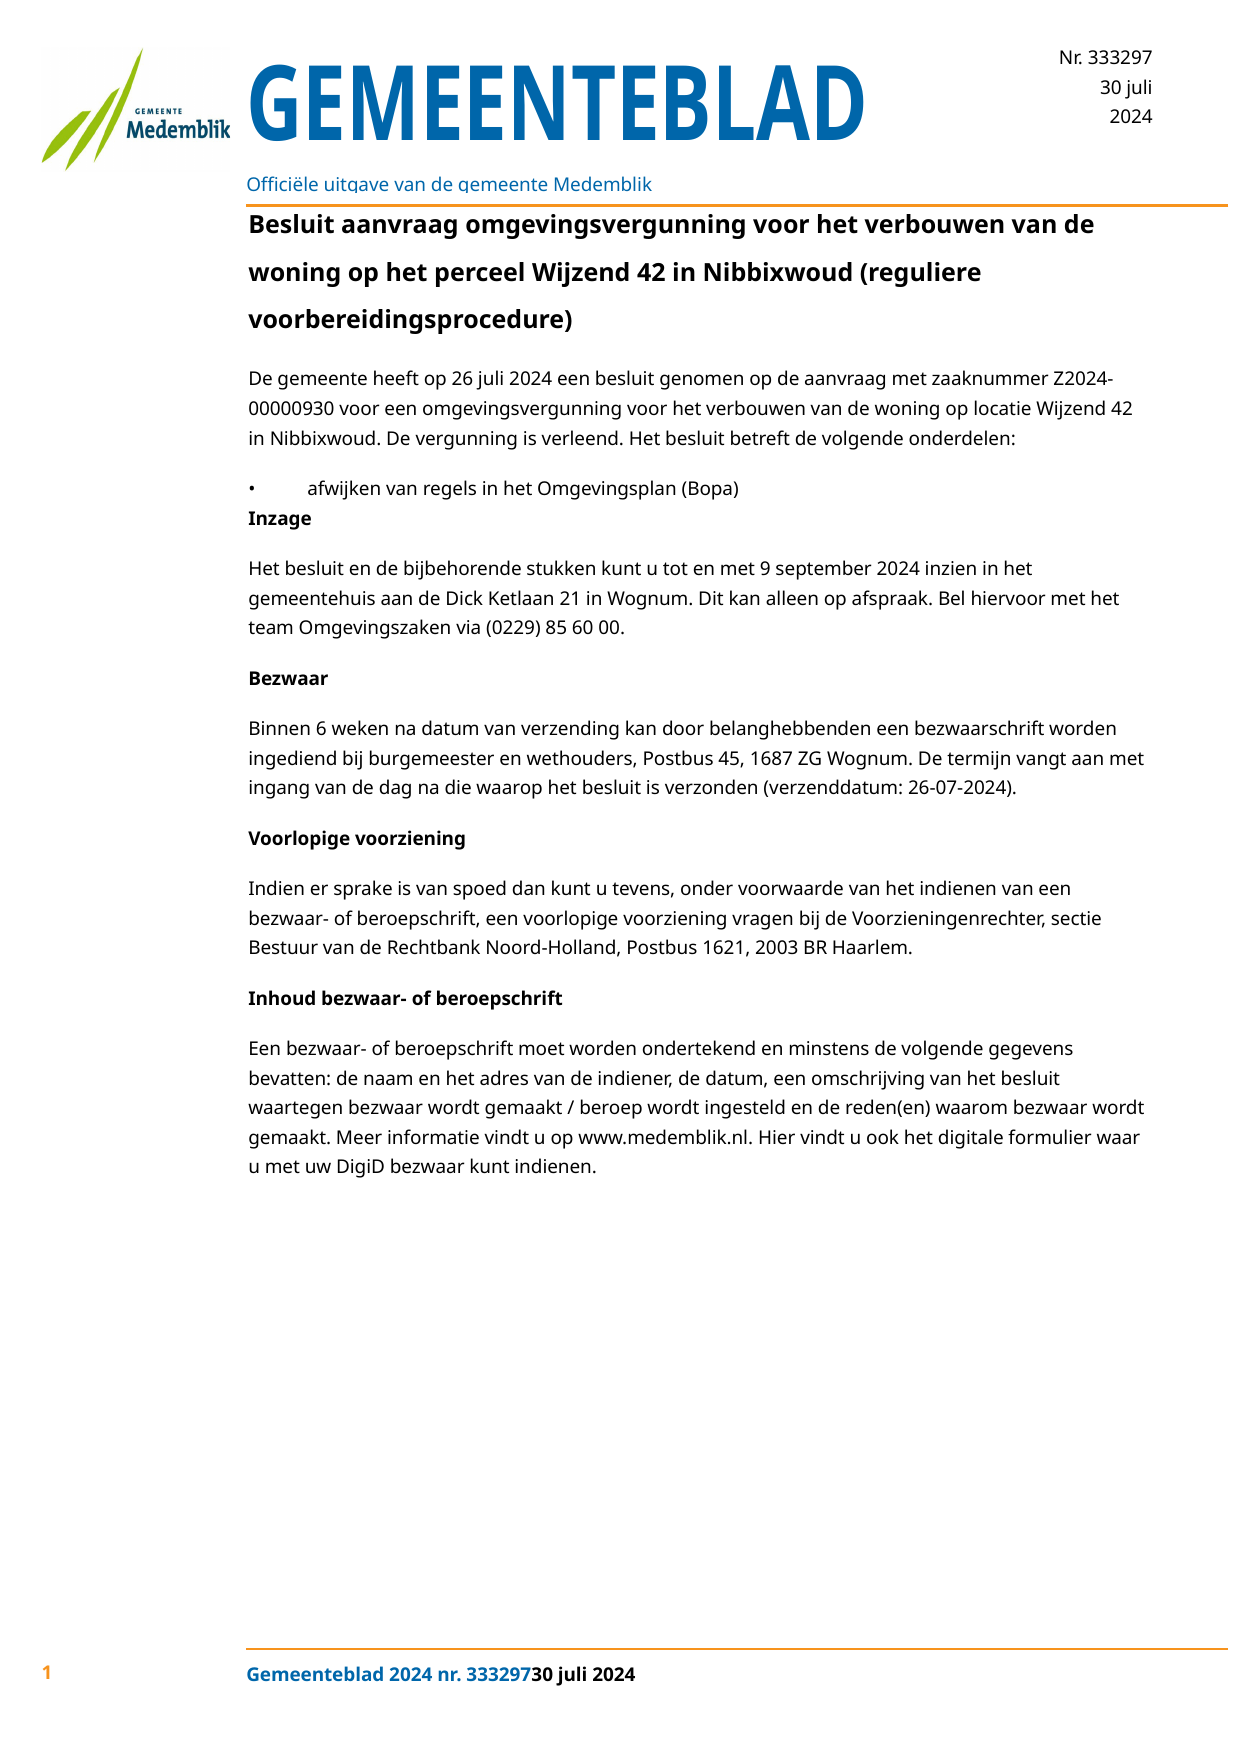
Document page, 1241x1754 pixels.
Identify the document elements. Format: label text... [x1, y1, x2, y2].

text Inzage [248, 505, 1152, 530]
text Het besluit en de bijbehorende stukken kunt u tot en met 9 september 2024 inzien in het gemeentehuis aan de Dick Ketlaan 21 in Wognum. Dit kan alleen op afspraak. Bel hiervoor met het team Omgevingszaken via (0229) 85 60 00. [248, 555, 1152, 640]
picture [41, 47, 231, 172]
text Binnen 6 weken na datum van verzending kan door belanghebbenden een bezwaarschrift worden ingediend bij burgemeester en wethouders, Postbus 45, 1687 ZG Wognum. De termijn vangt aan met ingang van de dag na die waarop het besluit is verzonden (verzenddatum: 26-07-2024). [248, 715, 1152, 800]
text Indien er sprake is van spoed dan kunt u tevens, onder voorwaarde van het indienen van een bezwaar- of beroepschrift, een voorlopige voorziening vragen bij de Voorzieningenrechter, sectie Bestuur van de Rechtbank Noord-Holland, Postbus 1621, 2003 BR Haarlem. [248, 875, 1152, 960]
text Een bezwaar- of beroepschrift moet worden ondertekend en minstens de volgende gegevens bevatten: de naam en het adres van de indiener, de datum, een omschrijving van het besluit waartegen bezwaar wordt gemaakt / beroep wordt ingesteld en de reden(en) waarom bezwaar wordt gemaakt. Meer informatie vindt u op www.medemblik.nl. Hier vindt u ook het digitale formulier waar u met uw DigiD bezwaar kunt indienen. [248, 1035, 1152, 1179]
text Voorlopige voorziening [248, 825, 1152, 850]
text Bezwaar [248, 665, 1152, 690]
list afwijken van regels in het Omgevingsplan (Bopa) [248, 475, 1152, 501]
text Inhoud bezwaar- of beroepschrift [248, 985, 1152, 1010]
text De gemeente heeft op 26 juli 2024 een besluit genomen op de aanvraag met zaaknummer Z2024-00000930 voor een omgevingsvergunning voor het verbouwen van de woning op locatie Wijzend 42 in Nibbixwoud. De vergunning is verleend. Het besluit betreft de volgende onderdelen: [248, 366, 1152, 450]
text Besluit aanvraag omgevingsvergunning voor het verbouwen van de woning op het perceel Wijzend 42 in Nibbixwoud (reguliere voorbereidingsprocedure) [248, 207, 1152, 336]
